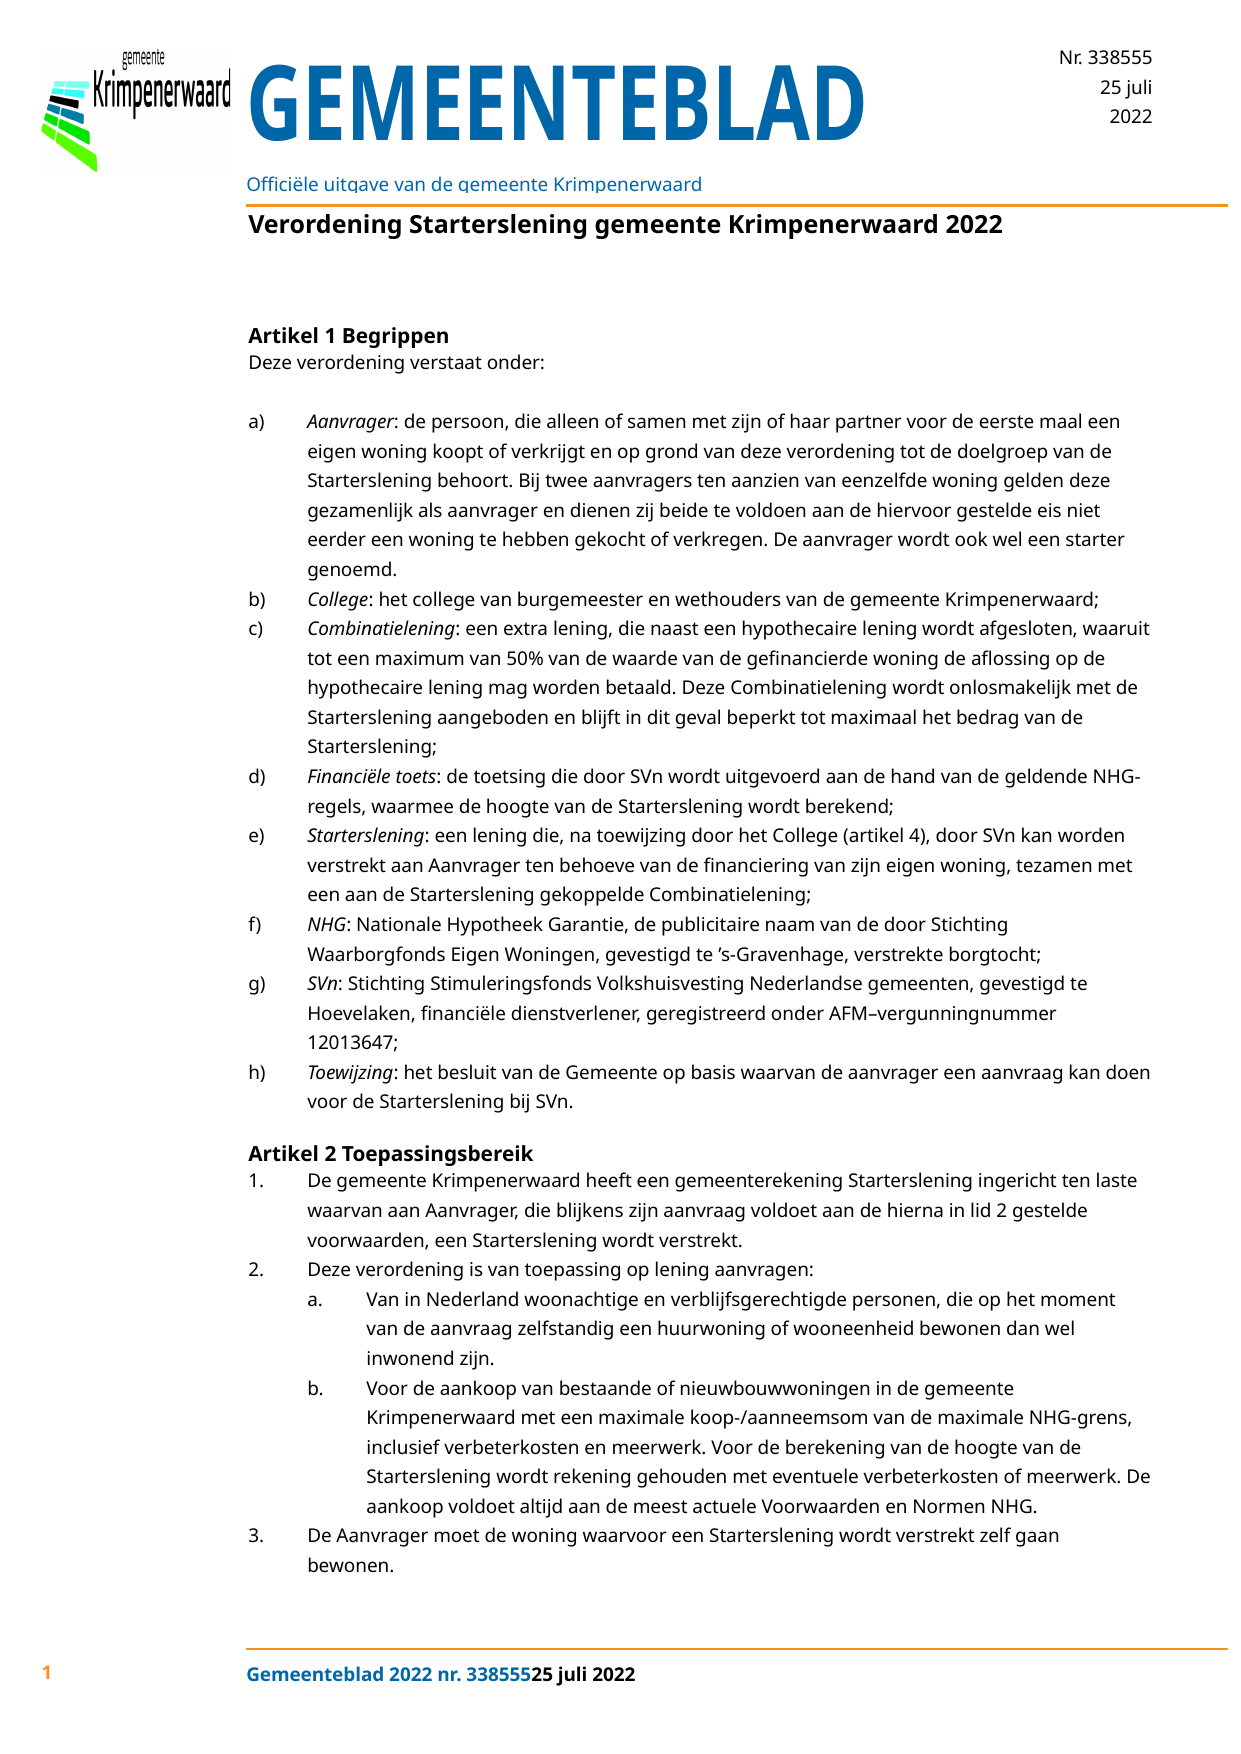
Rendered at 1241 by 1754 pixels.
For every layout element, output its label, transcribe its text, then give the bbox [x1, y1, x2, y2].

text Deze verordening verstaat onder: [248, 349, 1152, 375]
list Combinatielening: een extra lening, die naast een hypothecaire lening wordt afgesloten, waaruit tot een maximum van 50% van de waarde van de gefinancierde woning de aflossing op de hypothecaire lening mag worden betaald. Deze Combinatielening wordt onlosmakelijk met de Starterslening aangeboden en blijft in dit geval beperkt tot maximaal het bedrag van de Starterslening; [248, 615, 1152, 759]
list Deze verordening is van toepassing op lening aanvragen: [248, 1256, 1152, 1282]
list De gemeente Krimpenerwaard heeft een gemeenterekening Starterslening ingericht ten laste waarvan aan Aanvrager, die blijkens zijn aanvraag voldoet aan de hierna in lid 2 gestelde voorwaarden, een Starterslening wordt verstrekt. [248, 1168, 1152, 1252]
list Starterslening: een lening die, na toewijzing door het College (artikel 4), door SVn kan worden verstrekt aan Aanvrager ten behoeve van de financiering van zijn eigen woning, tezamen met een aan de Starterslening gekoppelde Combinatielening; [248, 822, 1152, 907]
list Van in Nederland woonachtige en verblijfsgerechtigde personen, die op het moment van de aanvraag zelfstandig een huurwoning of wooneenheid bewonen dan wel inwonend zijn. [307, 1286, 1152, 1371]
list NHG: Nationale Hypotheek Garantie, de publicitaire naam van de door Stichting Waarborgfonds Eigen Woningen, gevestigd te ’s-Gravenhage, verstrekte borgtocht; [248, 911, 1152, 967]
list Aanvrager: de persoon, die alleen of samen met zijn of haar partner voor de eerste maal een eigen woning koopt of verkrijgt en op grond van deze verordening tot de doelgroep van de Starterslening behoort. Bij twee aanvragers ten aanzien van eenzelfde woning gelden deze gezamenlijk als aanvrager en dienen zij beide te voldoen aan de hiervoor gestelde eis niet eerder een woning te hebben gekocht of verkregen. De aanvrager wordt ook wel een starter genoemd. [248, 408, 1152, 582]
text Artikel 2 Toepassingsbereik [248, 1139, 1152, 1168]
list Toewijzing: het besluit van de Gemeente op basis waarvan de aanvrager een aanvraag kan doen voor de Starterslening bij SVn. [248, 1059, 1152, 1114]
list Financiële toets: de toetsing die door SVn wordt uitgevoerd aan de hand van de geldende NHG-regels, waarmee de hoogte van de Starterslening wordt berekend; [248, 763, 1152, 819]
list De Aanvrager moet de woning waarvoor een Starterslening wordt verstrekt zelf gaan bewonen. [248, 1523, 1152, 1578]
list Voor de aankoop van bestaande of nieuwbouwwoningen in de gemeente Krimpenerwaard met een maximale koop-/aanneemsom van de maximale NHG-grens, inclusief verbeterkosten en meerwerk. Voor de berekening van de hoogte van de Starterslening wordt rekening gehouden met eventuele verbeterkosten of meerwerk. De aankoop voldoet altijd aan de meest actuele Voorwaarden en Normen NHG. [307, 1375, 1152, 1519]
picture [41, 47, 231, 172]
text Verordening Starterslening gemeente Krimpenerwaard 2022 [248, 207, 1152, 241]
list SVn: Stichting Stimuleringsfonds Volkshuisvesting Nederlandse gemeenten, gevestigd te Hoevelaken, financiële dienstverlener, geregistreerd onder AFM–vergunningnummer 12013647; [248, 970, 1152, 1055]
list College: het college van burgemeester en wethouders van de gemeente Krimpenerwaard; [248, 586, 1152, 612]
text Artikel 1 Begrippen [248, 321, 1152, 349]
